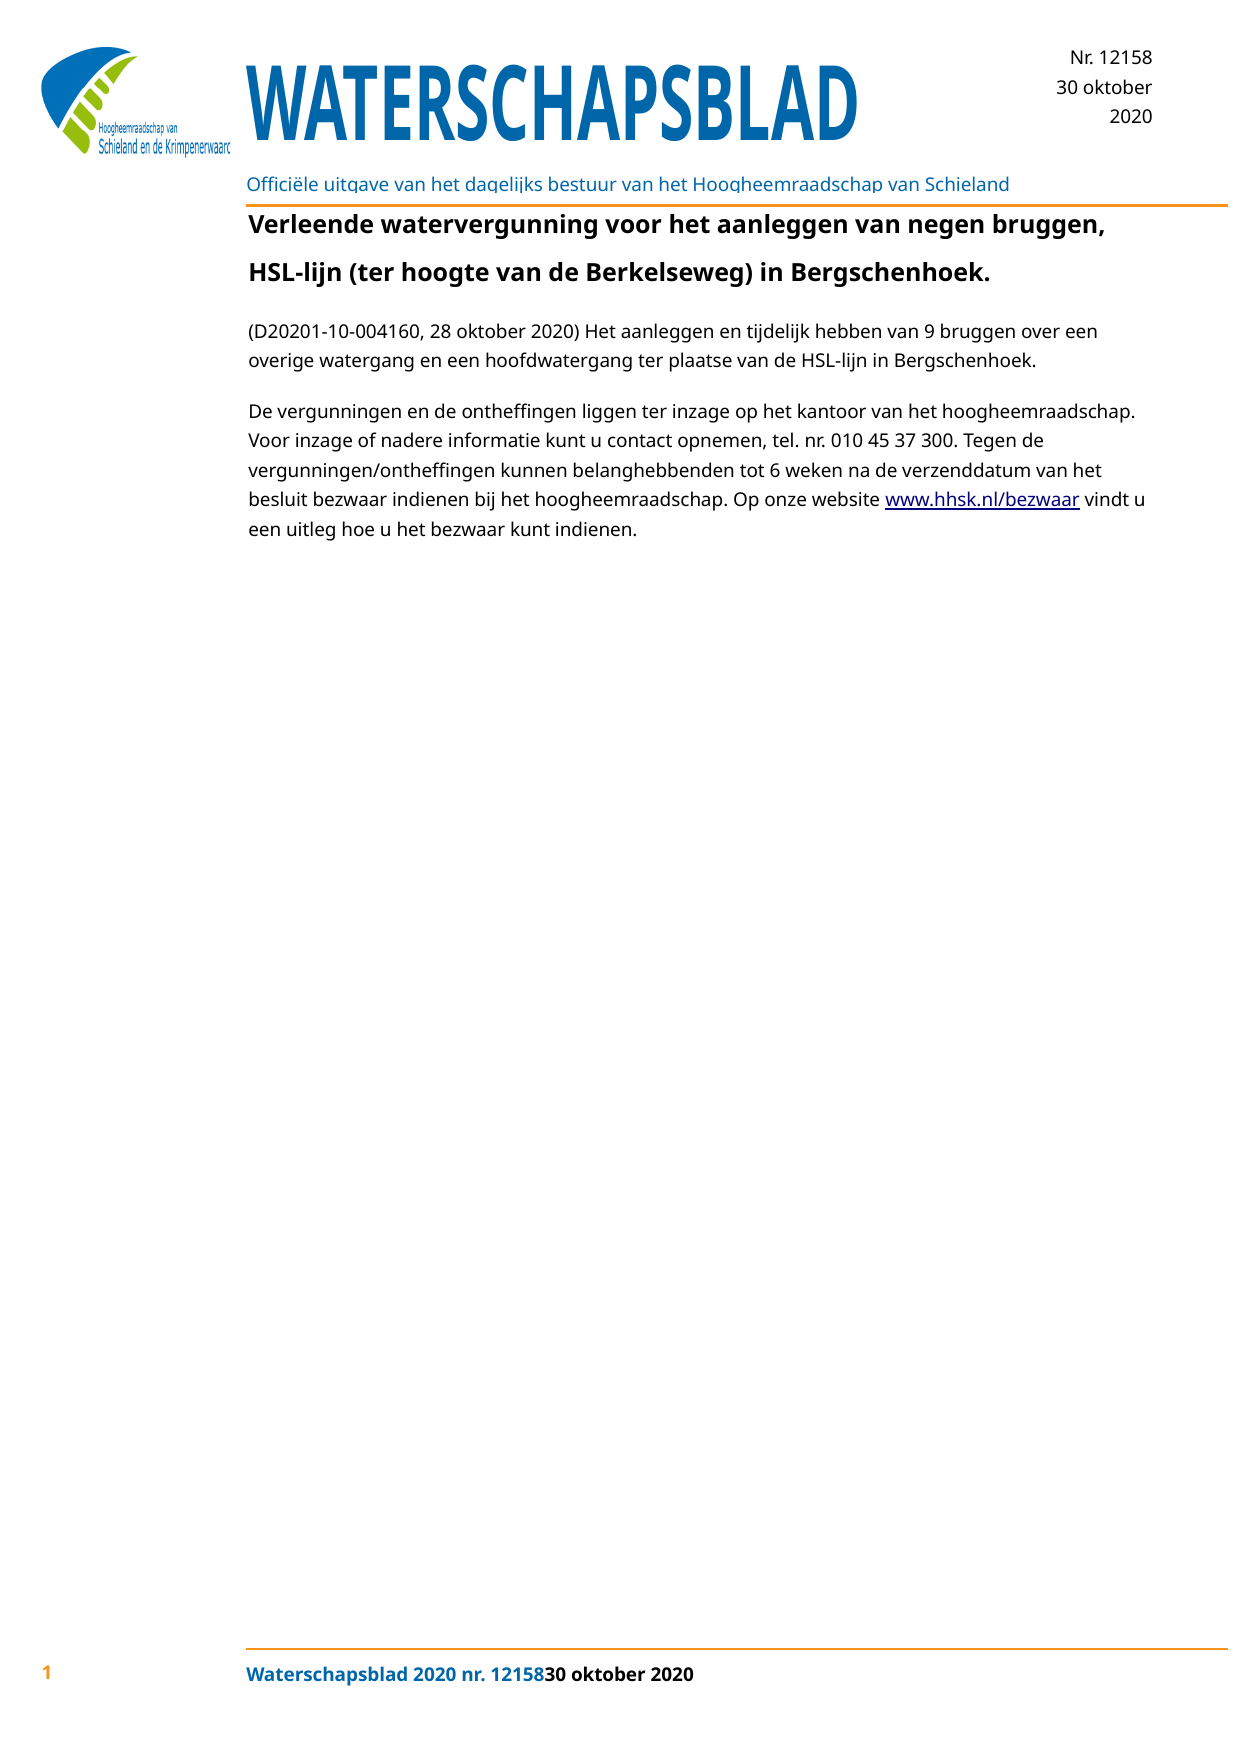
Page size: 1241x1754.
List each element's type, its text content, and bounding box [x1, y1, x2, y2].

text Verleende watervergunning voor het aanleggen van negen bruggen, HSL-lijn (ter hoogte van de Berkelseweg) in Bergschenhoek. [248, 207, 1152, 288]
picture [41, 47, 231, 172]
text (D20201-10-004160, 28 oktober 2020) Het aanleggen en tijdelijk hebben van 9 bruggen over een overige watergang en een hoofdwatergang ter plaatse van de HSL-lijn in Bergschenhoek. [248, 318, 1152, 373]
text De vergunningen en de ontheffingen liggen ter inzage op het kantoor van het hoogheemraadschap. Voor inzage of nadere informatie kunt u contact opnemen, tel. nr. 010 45 37 300. Tegen de vergunningen/ontheffingen kunnen belanghebbenden tot 6 weken na de verzenddatum van het besluit bezwaar indienen bij het hoogheemraadschap. Op onze website www.hhsk.nl/bezwaar vindt u een uitleg hoe u het bezwaar kunt indienen. [248, 398, 1152, 542]
